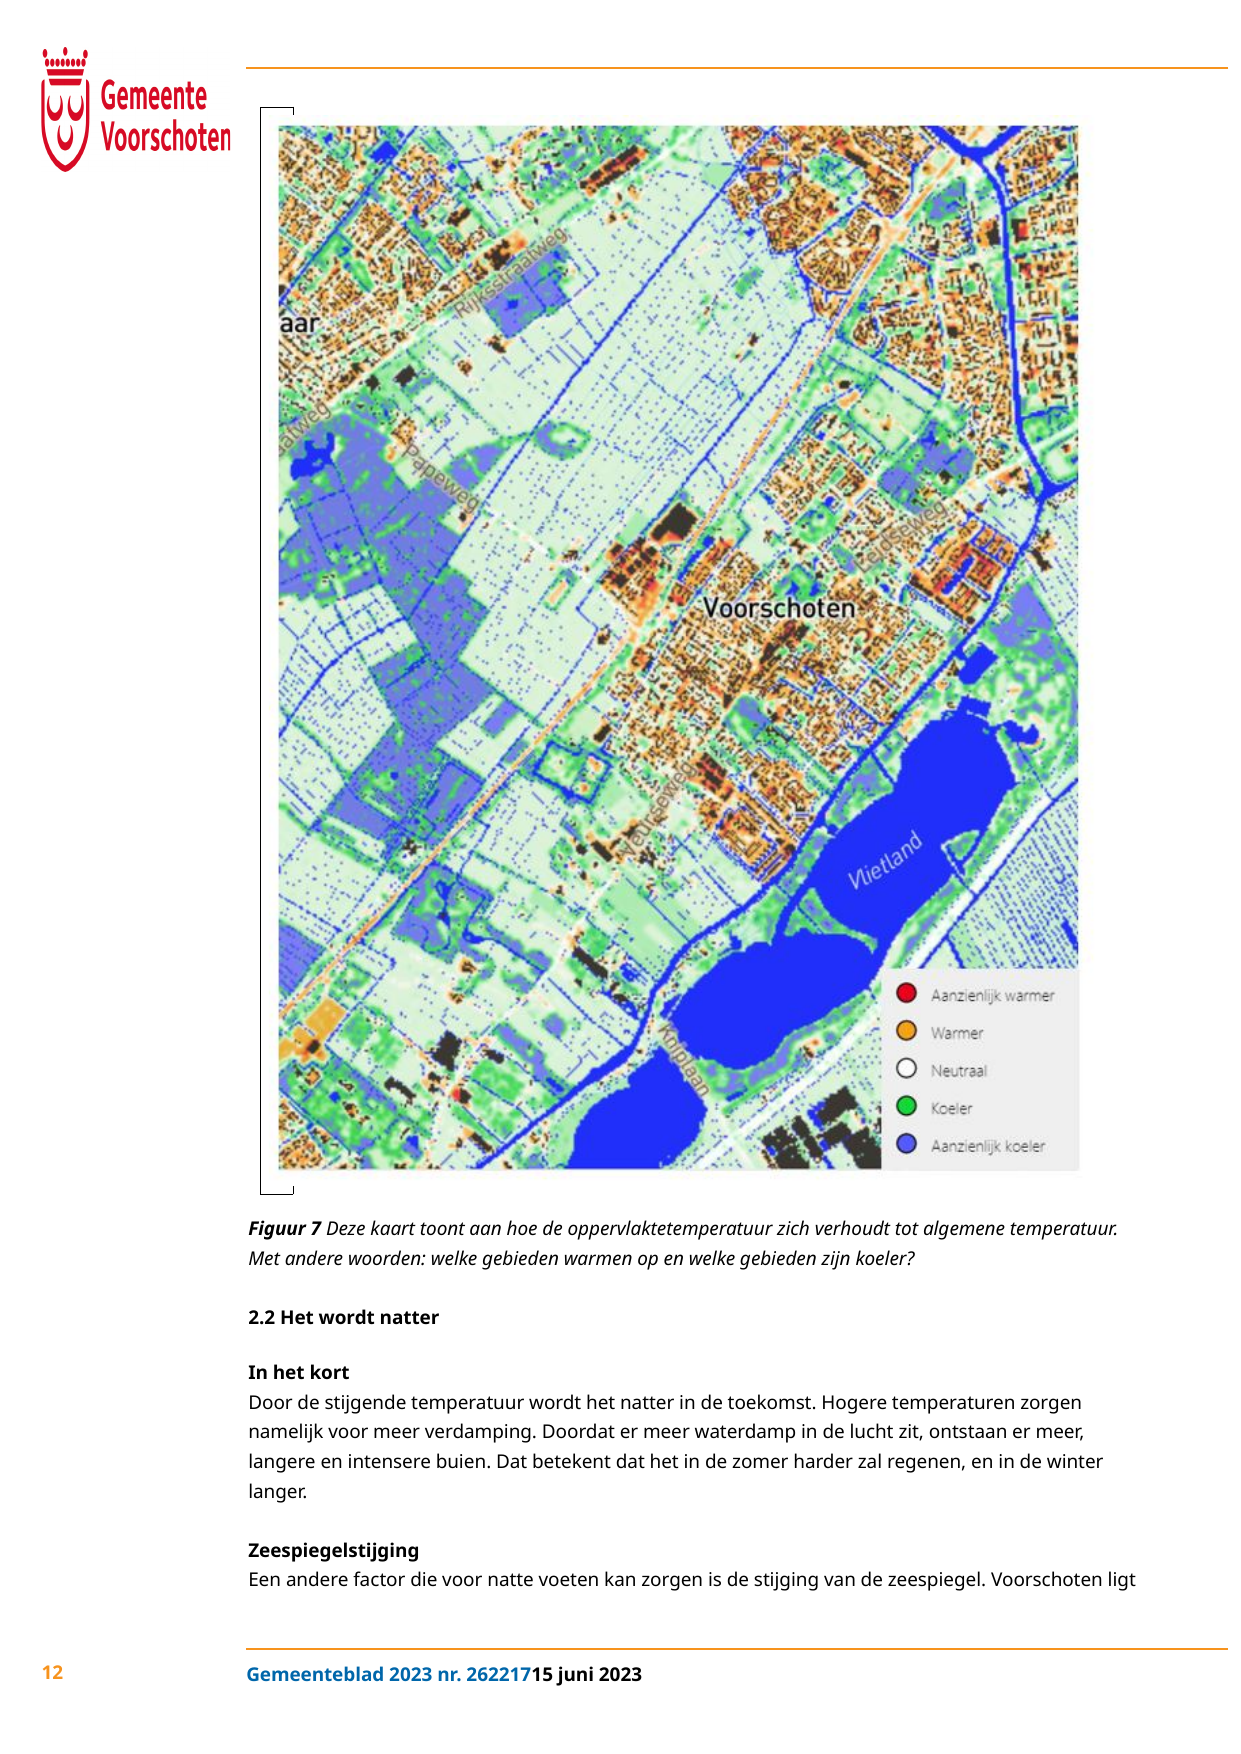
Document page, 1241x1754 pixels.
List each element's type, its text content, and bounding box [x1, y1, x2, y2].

text In het kort [248, 1359, 1152, 1385]
table_header Zeespiegelstijging Een andere factor die voor natte voeten kan zorgen is de stijging van de zeespiegel. Voorschoten ligt [248, 1537, 1152, 1592]
text Door de stijgende temperatuur wordt het natter in de toekomst. Hogere temperaturen zorgen namelijk voor meer verdamping. Doordat er meer waterdamp in de lucht zit, ontstaan er meer, langere en intensere buien. Dat betekent dat het in de zomer harder zal regenen, en in de winter langer. [248, 1389, 1152, 1503]
picture [41, 47, 231, 172]
text Figuur 7 Deze kaart toont aan hoe de oppervlaktetemperatuur zich verhoudt tot algemene temperatuur. Met andere woorden: welke gebieden warmen op en welke gebieden zijn koeler? [248, 1215, 1152, 1271]
picture [268, 115, 1096, 1186]
text 2.2 Het wordt natter [248, 1304, 1152, 1330]
